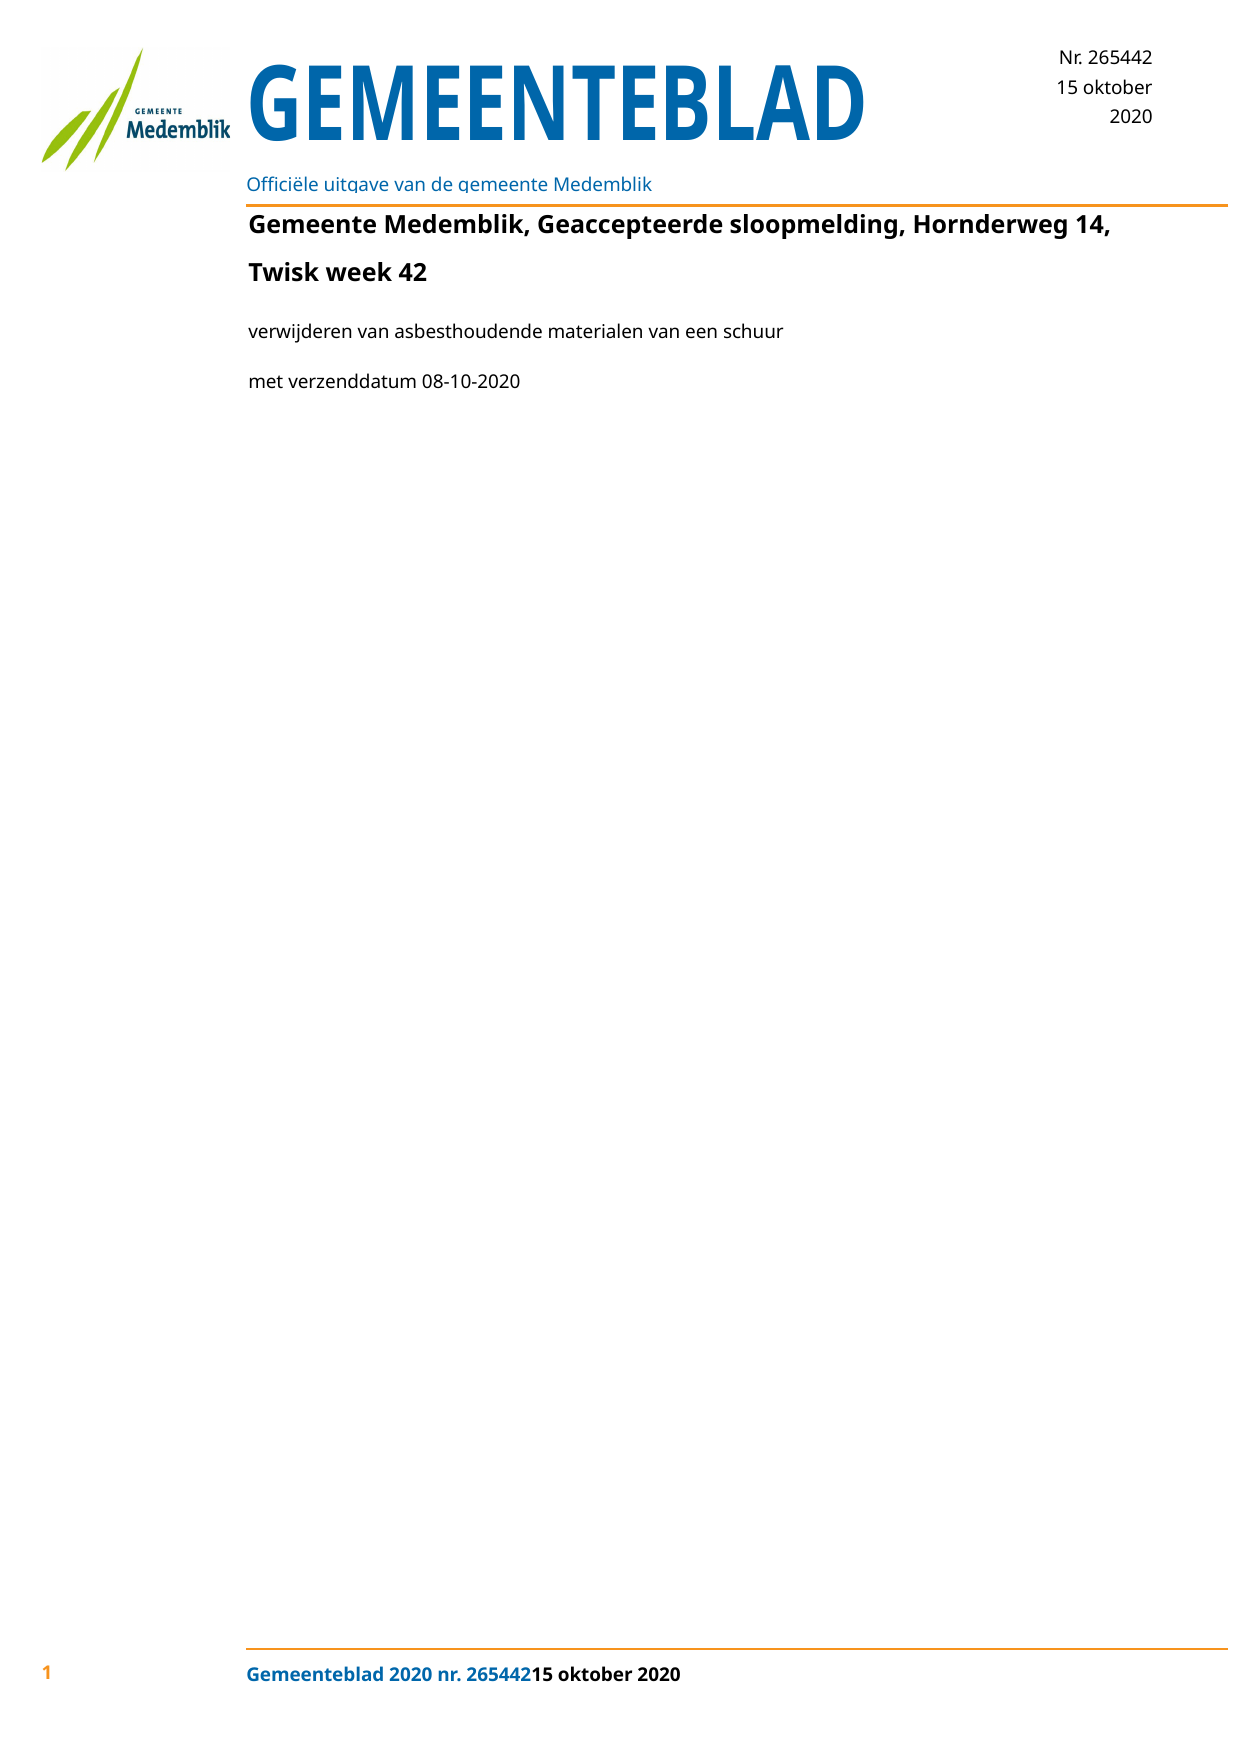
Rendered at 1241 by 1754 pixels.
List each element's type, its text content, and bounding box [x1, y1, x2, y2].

text Gemeente Medemblik, Geaccepteerde sloopmelding, Hornderweg 14, Twisk week 42 [248, 207, 1152, 288]
text met verzenddatum 08-10-2020 [248, 368, 1152, 394]
picture [41, 47, 231, 172]
text verwijderen van asbesthoudende materialen van een schuur [248, 318, 1152, 344]
